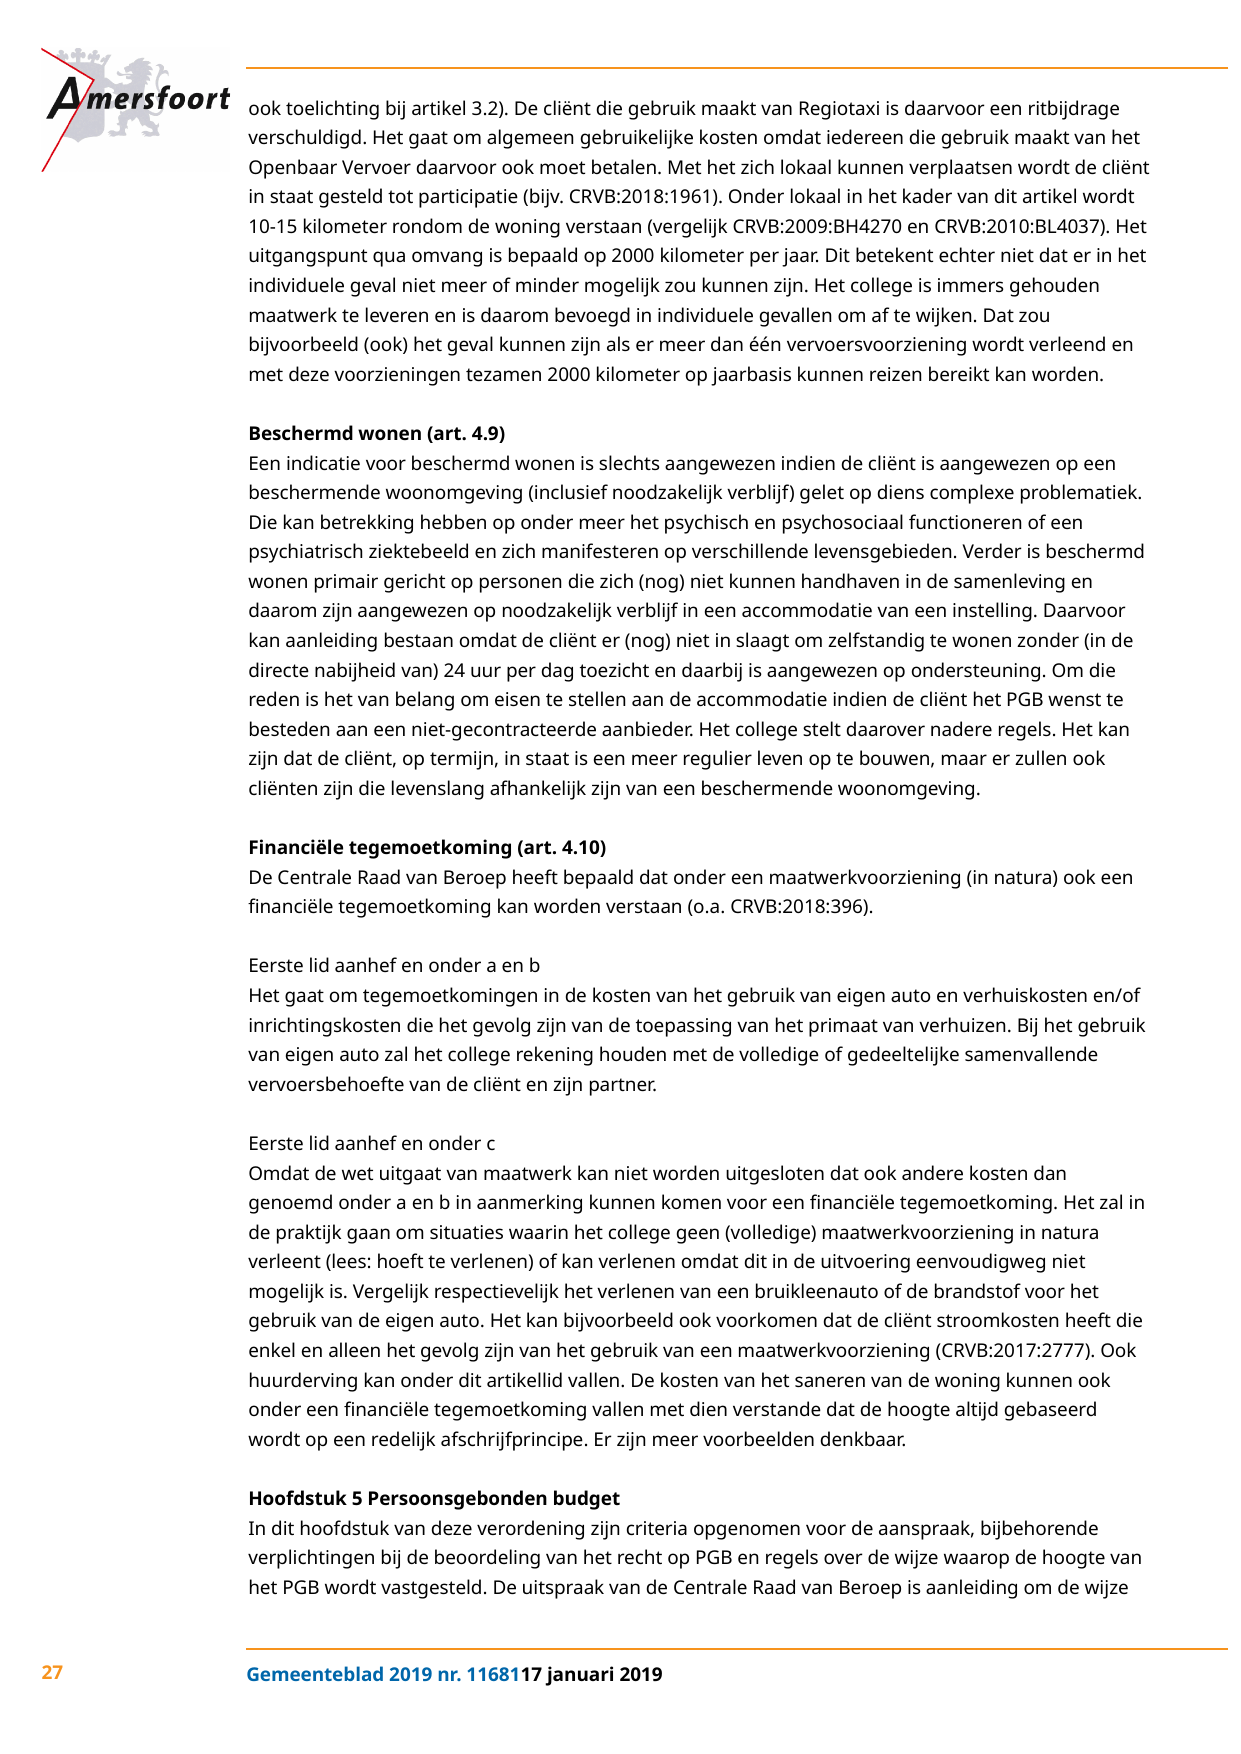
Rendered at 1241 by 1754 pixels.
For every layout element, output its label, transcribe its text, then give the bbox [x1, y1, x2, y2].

text Hoofdstuk 5 Persoonsgebonden budget [248, 1485, 1152, 1511]
text De Centrale Raad van Beroep heeft bepaald dat onder een maatwerkvoorziening (in natura) ook een financiële tegemoetkoming kan worden verstaan (o.a. CRVB:2018:396). [248, 864, 1152, 919]
text Omdat de wet uitgaat van maatwerk kan niet worden uitgesloten dat ook andere kosten dan genoemd onder a en b in aanmerking kunnen komen voor een financiële tegemoetkoming. Het zal in de praktijk gaan om situaties waarin het college geen (volledige) maatwerkvoorziening in natura verleent (lees: hoeft te verlenen) of kan verlenen omdat dit in de uitvoering eenvoudigweg niet mogelijk is. Vergelijk respectievelijk het verlenen van een bruikleenauto of de brandstof voor het gebruik van de eigen auto. Het kan bijvoorbeeld ook voorkomen dat de cliënt stroomkosten heeft die enkel en alleen het gevolg zijn van het gebruik van een maatwerkvoorziening (CRVB:2017:2777). Ook huurderving kan onder dit artikellid vallen. De kosten van het saneren van de woning kunnen ook onder een financiële tegemoetkoming vallen met dien verstande dat de hoogte altijd gebaseerd wordt op een redelijk afschrijfprincipe. Er zijn meer voorbeelden denkbaar. [248, 1160, 1152, 1452]
text Beschermd wonen (art. 4.9) [248, 420, 1152, 446]
text Financiële tegemoetkoming (art. 4.10) [248, 834, 1152, 860]
text Eerste lid aanhef en onder c [248, 1130, 1152, 1156]
text ook toelichting bij artikel 3.2). De cliënt die gebruik maakt van Regiotaxi is daarvoor een ritbijdrage verschuldigd. Het gaat om algemeen gebruikelijke kosten omdat iedereen die gebruik maakt van het Openbaar Vervoer daarvoor ook moet betalen. Met het zich lokaal kunnen verplaatsen wordt de cliënt in staat gesteld tot participatie (bijv. CRVB:2018:1961). Onder lokaal in het kader van dit artikel wordt 10-15 kilometer rondom de woning verstaan (vergelijk CRVB:2009:BH4270 en CRVB:2010:BL4037). Het uitgangspunt qua omvang is bepaald op 2000 kilometer per jaar. Dit betekent echter niet dat er in het individuele geval niet meer of minder mogelijk zou kunnen zijn. Het college is immers gehouden maatwerk te leveren en is daarom bevoegd in individuele gevallen om af te wijken. Dat zou bijvoorbeeld (ook) het geval kunnen zijn als er meer dan één vervoersvoorziening wordt verleend en met deze voorzieningen tezamen 2000 kilometer op jaarbasis kunnen reizen bereikt kan worden. [248, 95, 1152, 387]
text Het gaat om tegemoetkomingen in de kosten van het gebruik van eigen auto en verhuiskosten en/of inrichtingskosten die het gevolg zijn van de toepassing van het primaat van verhuizen. Bij het gebruik van eigen auto zal het college rekening houden met de volledige of gedeeltelijke samenvallende vervoersbehoefte van de cliënt en zijn partner. [248, 982, 1152, 1097]
picture [41, 47, 231, 172]
text Een indicatie voor beschermd wonen is slechts aangewezen indien de cliënt is aangewezen op een beschermende woonomgeving (inclusief noodzakelijk verblijf) gelet op diens complexe problematiek. Die kan betrekking hebben op onder meer het psychisch en psychosociaal functioneren of een psychiatrisch ziektebeeld en zich manifesteren op verschillende levensgebieden. Verder is beschermd wonen primair gericht op personen die zich (nog) niet kunnen handhaven in de samenleving en daarom zijn aangewezen op noodzakelijk verblijf in een accommodatie van een instelling. Daarvoor kan aanleiding bestaan omdat de cliënt er (nog) niet in slaagt om zelfstandig te wonen zonder (in de directe nabijheid van) 24 uur per dag toezicht en daarbij is aangewezen op ondersteuning. Om die reden is het van belang om eisen te stellen aan de accommodatie indien de cliënt het PGB wenst te besteden aan een niet-gecontracteerde aanbieder. Het college stelt daarover nadere regels. Het kan zijn dat de cliënt, op termijn, in staat is een meer regulier leven op te bouwen, maar er zullen ook cliënten zijn die levenslang afhankelijk zijn van een beschermende woonomgeving. [248, 450, 1152, 801]
text Eerste lid aanhef en onder a en b [248, 953, 1152, 978]
text In dit hoofdstuk van deze verordening zijn criteria opgenomen voor de aanspraak, bijbehorende verplichtingen bij de beoordeling van het recht op PGB en regels over de wijze waarop de hoogte van het PGB wordt vastgesteld. De uitspraak van de Centrale Raad van Beroep is aanleiding om de wijze [248, 1515, 1152, 1600]
